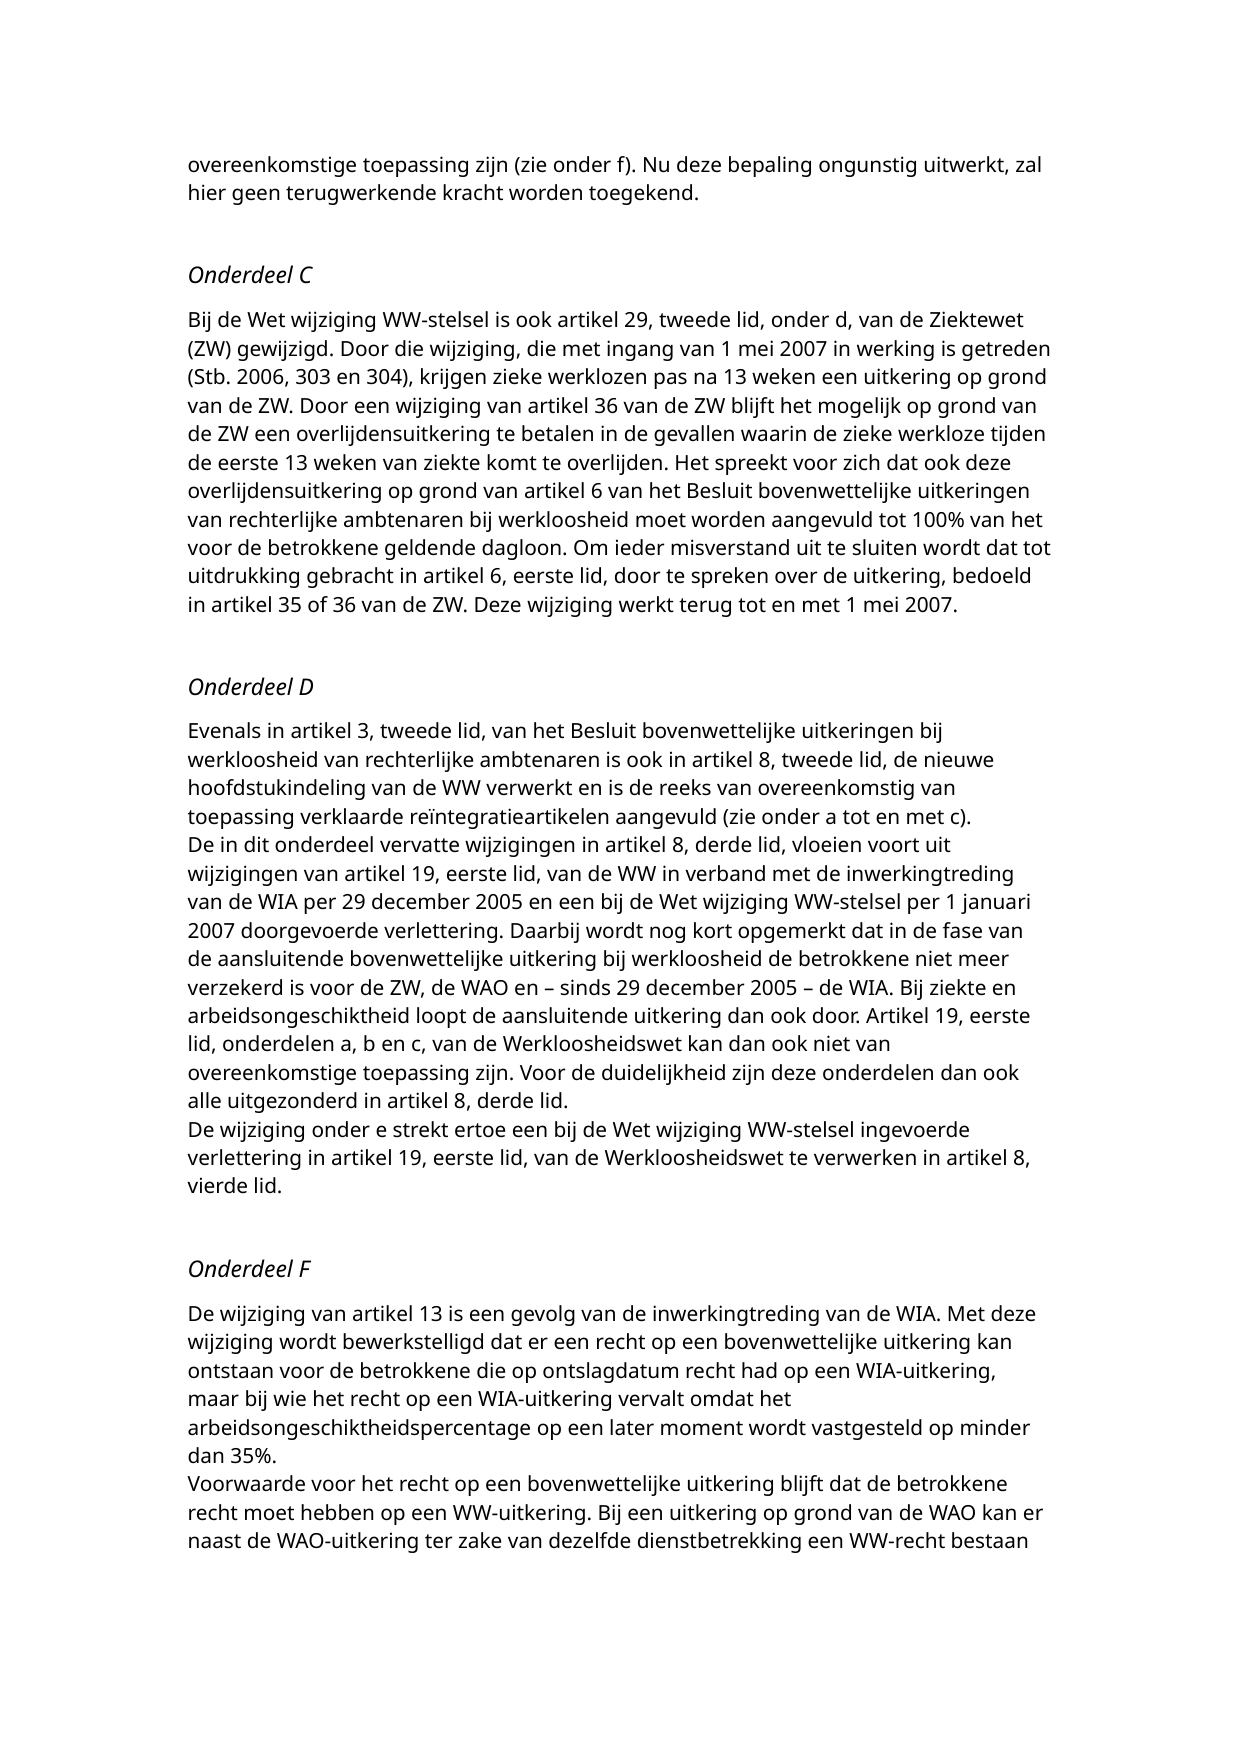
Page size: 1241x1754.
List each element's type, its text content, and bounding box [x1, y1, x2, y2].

text Bij de Wet wijziging WW-stelsel is ook artikel 29, tweede lid, onder d, van de Ziektewet (ZW) gewijzigd. Door die wijziging, die met ingang van 1 mei 2007 in werking is getreden (Stb. 2006, 303 en 304), krijgen zieke werklozen pas na 13 weken een uitkering op grond van de ZW. Door een wijziging van artikel 36 van de ZW blijft het mogelijk op grond van de ZW een overlijdensuitkering te betalen in de gevallen waarin de zieke werkloze tijden de eerste 13 weken van ziekte komt te overlijden. Het spreekt voor zich dat ook deze overlijdensuitkering op grond van artikel 6 van het Besluit bovenwettelijke uitkeringen van rechterlijke ambtenaren bij werkloosheid moet worden aangevuld tot 100% van het voor de betrokkene geldende dagloon. Om ieder misverstand uit te sluiten wordt dat tot uitdrukking gebracht in artikel 6, eerste lid, door te spreken over de uitkering, bedoeld in artikel 35 of 36 van de ZW. Deze wijziging werkt terug tot en met 1 mei 2007. [187, 306, 1053, 618]
text Voorwaarde voor het recht op een bovenwettelijke uitkering blijft dat de betrokkene recht moet hebben op een WW-uitkering. Bij een uitkering op grond van de WAO kan er naast de WAO-uitkering ter zake van dezelfde dienstbetrekking een WW-recht bestaan [187, 1469, 1053, 1555]
text overeenkomstige toepassing zijn (zie onder f). Nu deze bepaling ongunstig uitwerkt, zal hier geen terugwerkende kracht worden toegekend. [187, 150, 1053, 207]
subtitle Onderdeel F [187, 1253, 1053, 1284]
text De wijziging van artikel 13 is een gevolg van de inwerkingtreding van de WIA. Met deze wijziging wordt bewerkstelligd dat er een recht op een bovenwettelijke uitkering kan ontstaan voor de betrokkene die op ontslagdatum recht had op een WIA-uitkering, maar bij wie het recht op een WIA-uitkering vervalt omdat het arbeidsongeschiktheidspercentage op een later moment wordt vastgesteld op minder dan 35%. [187, 1299, 1053, 1469]
subtitle Onderdeel C [187, 259, 1053, 291]
text De wijziging onder e strekt ertoe een bij de Wet wijziging WW-stelsel ingevoerde verlettering in artikel 19, eerste lid, van de Werkloosheidswet te verwerken in artikel 8, vierde lid. [187, 1115, 1053, 1200]
text De in dit onderdeel vervatte wijzigingen in artikel 8, derde lid, vloeien voort uit wijzigingen van artikel 19, eerste lid, van de WW in verband met de inwerkingtreding van de WIA per 29 december 2005 en een bij de Wet wijziging WW-stelsel per 1 januari 2007 doorgevoerde verlettering. Daarbij wordt nog kort opgemerkt dat in de fase van de aansluitende bovenwettelijke uitkering bij werkloosheid de betrokkene niet meer verzekerd is voor de ZW, de WAO en – sinds 29 december 2005 – de WIA. Bij ziekte en arbeidsongeschiktheid loopt de aansluitende uitkering dan ook door. Artikel 19, eerste lid, onderdelen a, b en c, van de Werkloosheidswet kan dan ook niet van overeenkomstige toepassing zijn. Voor de duidelijkheid zijn deze onderdelen dan ook alle uitgezonderd in artikel 8, derde lid. [187, 830, 1053, 1115]
text Evenals in artikel 3, tweede lid, van het Besluit bovenwettelijke uitkeringen bij werkloosheid van rechterlijke ambtenaren is ook in artikel 8, tweede lid, de nieuwe hoofdstukindeling van de WW verwerkt en is de reeks van overeenkomstig van toepassing verklaarde reïntegratieartikelen aangevuld (zie onder a tot en met c). [187, 717, 1053, 830]
subtitle Onderdeel D [187, 670, 1053, 702]
